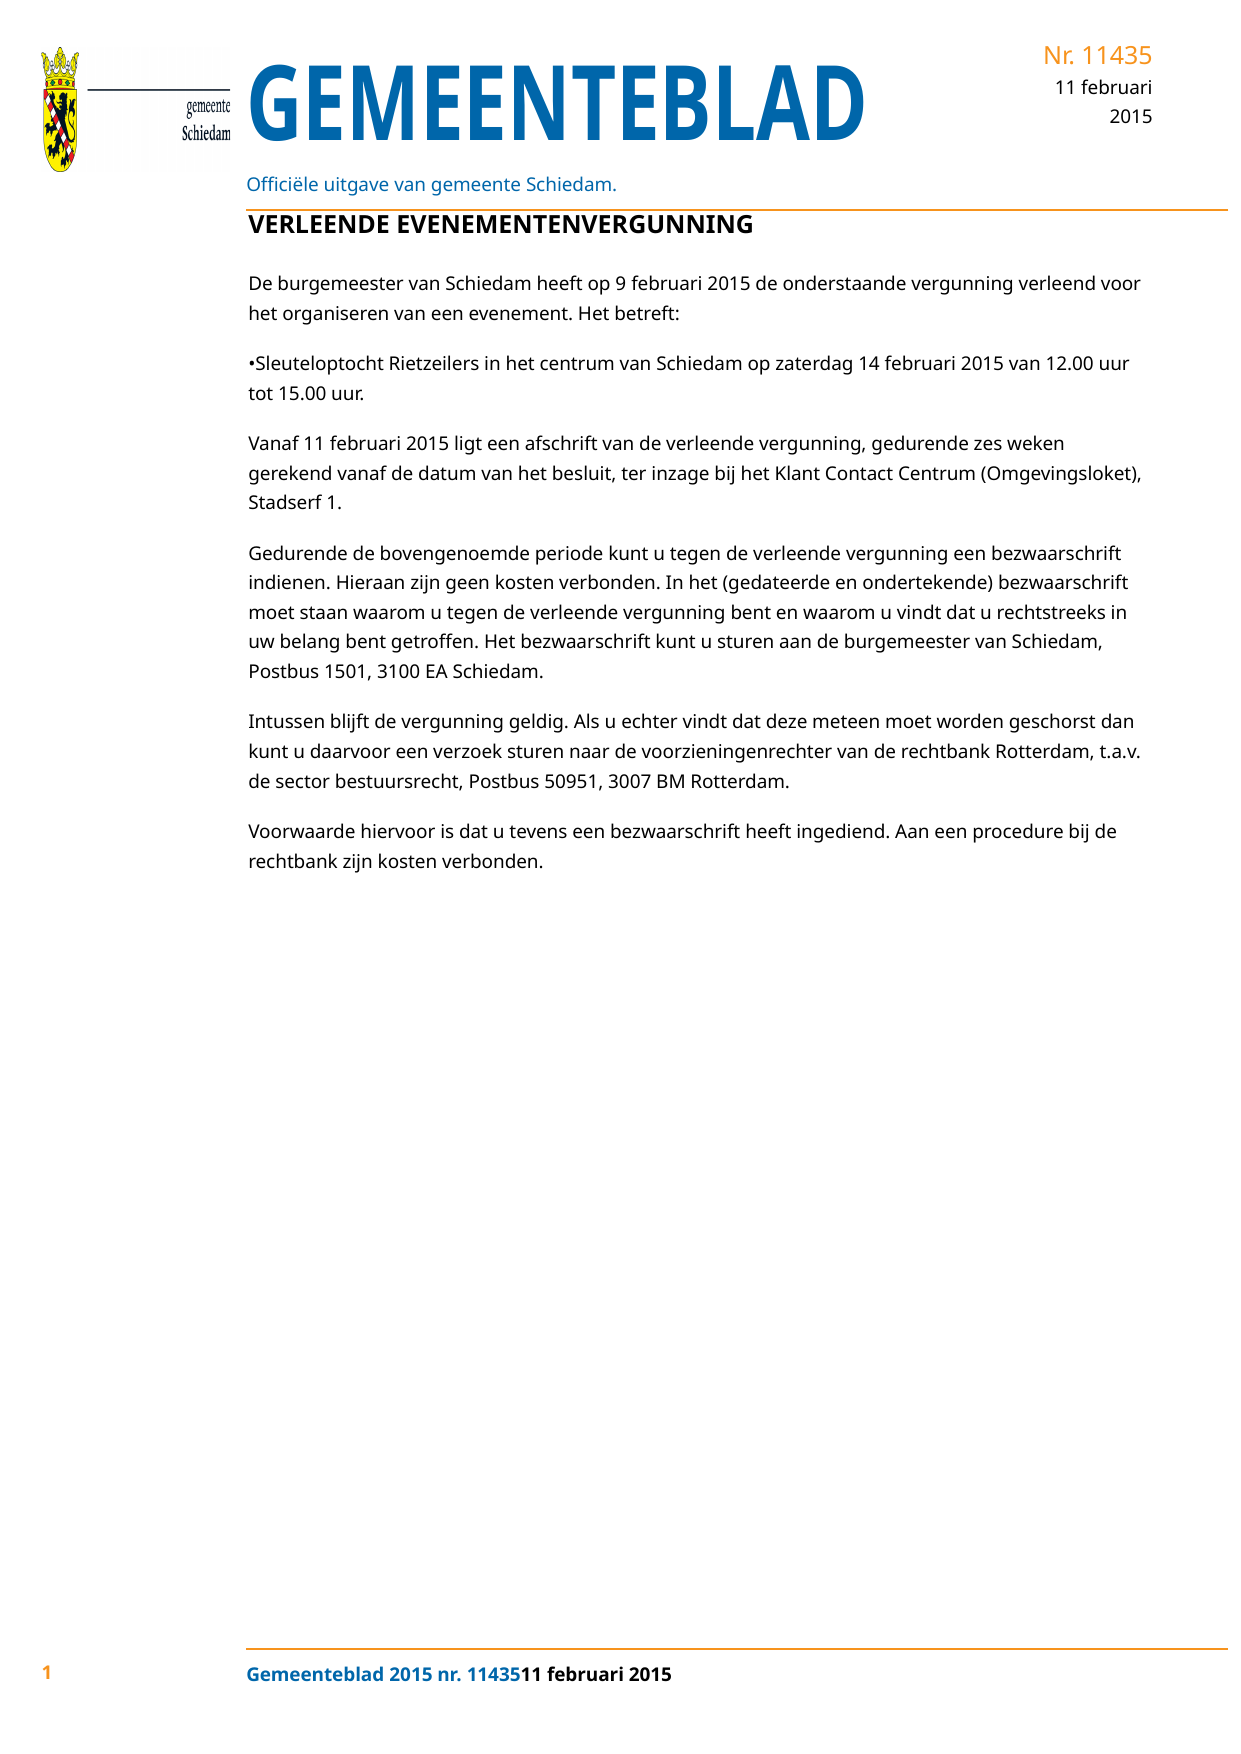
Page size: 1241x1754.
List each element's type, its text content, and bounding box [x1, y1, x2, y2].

text Gedurende de bovengenoemde periode kunt u tegen de verleende vergunning een bezwaarschrift indienen. Hieraan zijn geen kosten verbonden. In het (gedateerde en ondertekende) bezwaarschrift moet staan waarom u tegen de verleende vergunning bent en waarom u vindt dat u rechtstreeks in uw belang bent getroffen. Het bezwaarschrift kunt u sturen aan de burgemeester van Schiedam, Postbus 1501, 3100 EA Schiedam. [248, 540, 1152, 684]
text Vanaf 11 februari 2015 ligt een afschrift van de verleende vergunning, gedurende zes weken gerekend vanaf de datum van het besluit, ter inzage bij het Klant Contact Centrum (Omgevingsloket), Stadserf 1. [248, 430, 1152, 515]
text VERLEENDE EVENEMENTENVERGUNNING [248, 211, 1152, 241]
text De burgemeester van Schiedam heeft op 9 februari 2015 de onderstaande vergunning verleend voor het organiseren van een evenement. Het betreft: [248, 270, 1152, 326]
picture [41, 47, 231, 172]
text Voorwaarde hiervoor is dat u tevens een bezwaarschrift heeft ingediend. Aan een procedure bij de rechtbank zijn kosten verbonden. [248, 818, 1152, 873]
text Intussen blijft de vergunning geldig. Als u echter vindt dat deze meteen moet worden geschorst dan kunt u daarvoor een verzoek sturen naar de voorzieningenrechter van de rechtbank Rotterdam, t.a.v. de sector bestuursrecht, Postbus 50951, 3007 BM Rotterdam. [248, 709, 1152, 793]
text •Sleuteloptocht Rietzeilers in het centrum van Schiedam op zaterdag 14 februari 2015 van 12.00 uur tot 15.00 uur. [248, 350, 1152, 406]
